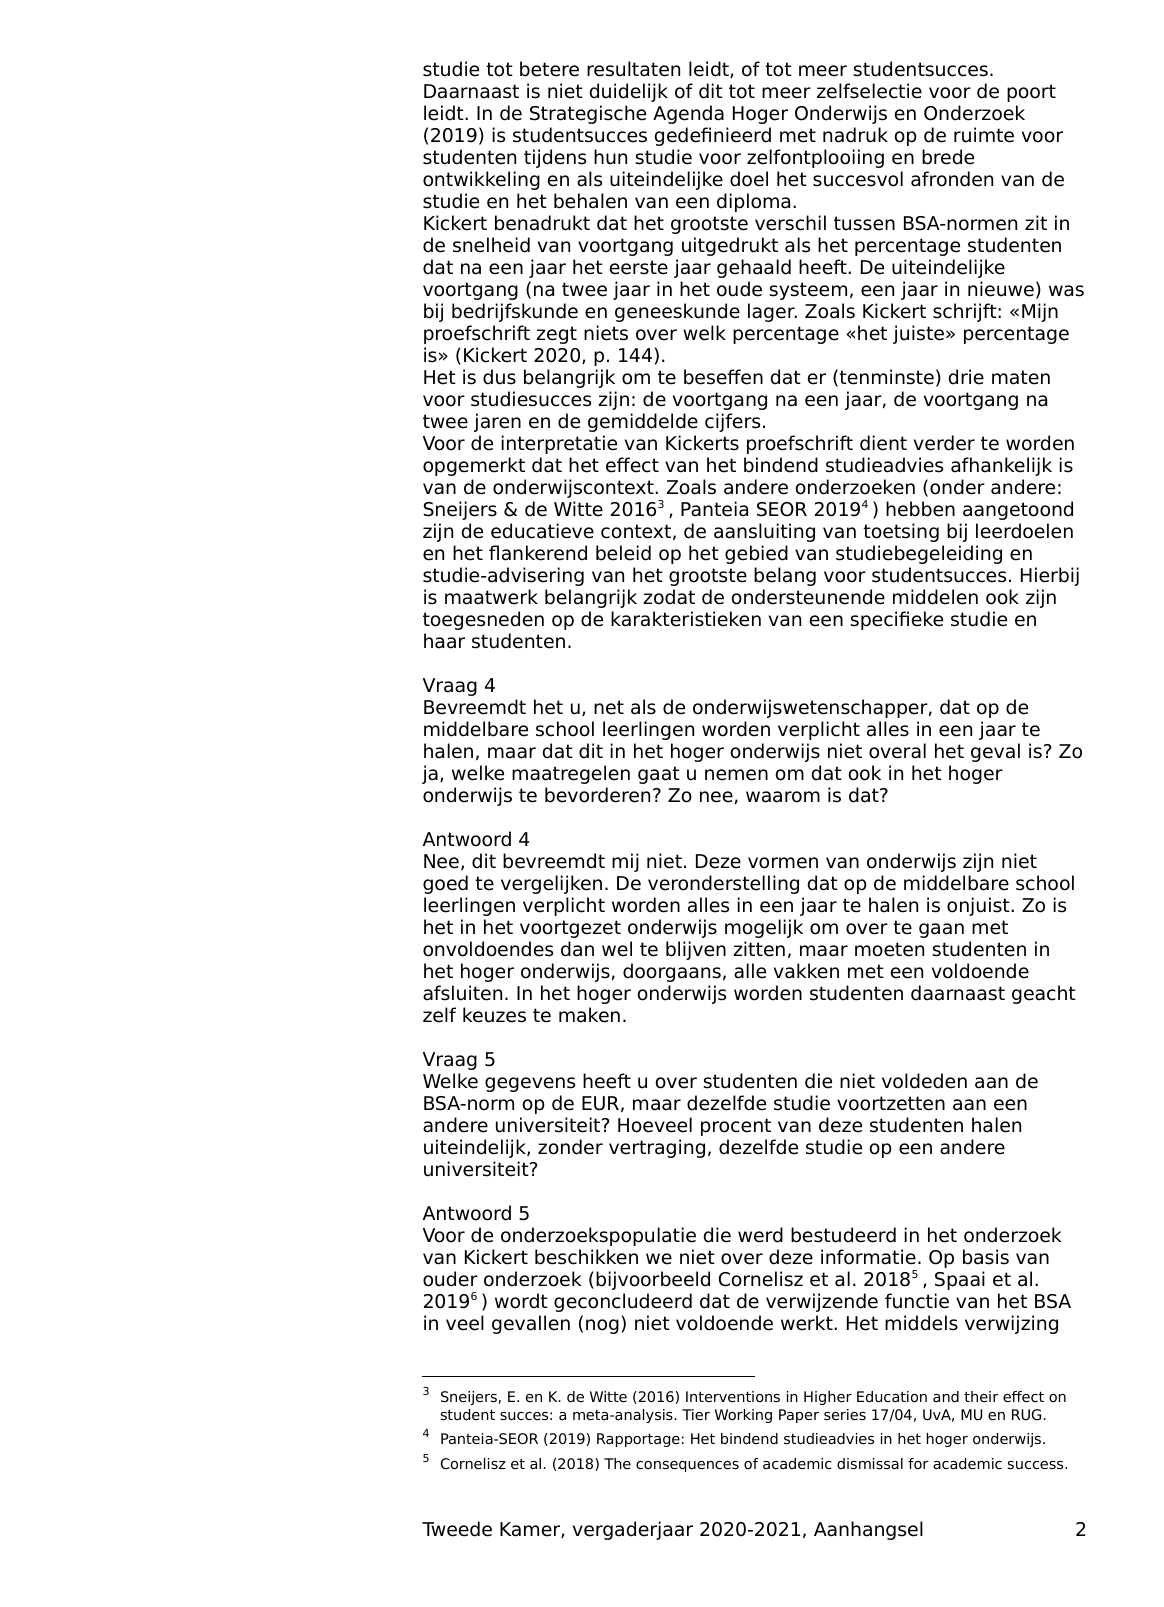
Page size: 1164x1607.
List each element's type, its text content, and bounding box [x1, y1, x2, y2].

text Bevreemdt het u, net als de onderwijswetenschapper, dat op de middelbare school leerlingen worden verplicht alles in een jaar te halen, maar dat dit in het hoger onderwijs niet overal het geval is? Zo ja, welke maatregelen gaat u nemen om dat ook in het hoger onderwijs te bevorderen? Zo nee, waarom is dat? [422, 697, 1087, 807]
text Antwoord 5 [422, 1203, 1087, 1225]
text Vraag 4 [422, 675, 1087, 697]
text studie tot betere resultaten leidt, of tot meer studentsucces. Daarnaast is niet duidelijk of dit tot meer zelfselectie voor de poort leidt. In de Strategische Agenda Hoger Onderwijs en Onderzoek (2019) is studentsucces gedefinieerd met nadruk op de ruimte voor studenten tijdens hun studie voor zelfontplooiing en brede ontwikkeling en als uiteindelijke doel het succesvol afronden van de studie en het behalen van een diploma. [422, 59, 1087, 213]
text Antwoord 4 [422, 829, 1087, 851]
text Panteia-SEOR (2019) Rapportage: Het bindend studieadvies in het hoger onderwijs. [422, 1427, 1087, 1449]
text Sneijers, E. en K. de Witte (2016) Interventions in Higher Education and their effect on student succes: a meta-analysis. Tier Working Paper series 17/04, UvA, MU en RUG. [422, 1385, 1087, 1424]
text Kickert benadrukt dat het grootste verschil tussen BSA-normen zit in de snelheid van voortgang uitgedrukt als het percentage studenten dat na een jaar het eerste jaar gehaald heeft. De uiteindelijke voortgang (na twee jaar in het oude systeem, een jaar in nieuwe) was bij bedrijfskunde en geneeskunde lager. Zoals Kickert schrijft: «Mijn proefschrift zegt niets over welk percentage «het juiste» percentage is» (Kickert 2020, p. 144). [422, 213, 1087, 367]
text Het is dus belangrijk om te beseffen dat er (tenminste) drie maten voor studiesucces zijn: de voortgang na een jaar, de voortgang na twee jaren en de gemiddelde cijfers. [422, 367, 1087, 433]
text Voor de onderzoekspopulatie die werd bestudeerd in het onderzoek van Kickert beschikken we niet over deze informatie. Op basis van ouder onderzoek (bijvoorbeeld Cornelisz et al. 2018, Spaai et al. 2019) wordt geconcludeerd dat de verwijzende functie van het BSA in veel gevallen (nog) niet voldoende werkt. Het middels verwijzing [422, 1225, 1087, 1335]
text Nee, dit bevreemdt mij niet. Deze vormen van onderwijs zijn niet goed te vergelijken. De veronderstelling dat op de middelbare school leerlingen verplicht worden alles in een jaar te halen is onjuist. Zo is het in het voortgezet onderwijs mogelijk om over te gaan met onvoldoendes dan wel te blijven zitten, maar moeten studenten in het hoger onderwijs, doorgaans, alle vakken met een voldoende afsluiten. In het hoger onderwijs worden studenten daarnaast geacht zelf keuzes te maken. [422, 851, 1087, 1027]
text Welke gegevens heeft u over studenten die niet voldeden aan de BSA-norm op de EUR, maar dezelfde studie voortzetten aan een andere universiteit? Hoeveel procent van deze studenten halen uiteindelijk, zonder vertraging, dezelfde studie op een andere universiteit? [422, 1071, 1087, 1181]
text Voor de interpretatie van Kickerts proefschrift dient verder te worden opgemerkt dat het effect van het bindend studieadvies afhankelijk is van de onderwijscontext. Zoals andere onderzoeken (onder andere: Sneijers & de Witte 2016, Panteia SEOR 2019) hebben aangetoond zijn de educatieve context, de aansluiting van toetsing bij leerdoelen en het flankerend beleid op het gebied van studiebegeleiding en studie-advisering van het grootste belang voor studentsucces. Hierbij is maatwerk belangrijk zodat de ondersteunende middelen ook zijn toegesneden op de karakteristieken van een specifieke studie en haar studenten. [422, 433, 1087, 652]
text Cornelisz et al. (2018) The consequences of academic dismissal for academic success. [422, 1452, 1087, 1474]
text Vraag 5 [422, 1049, 1087, 1071]
